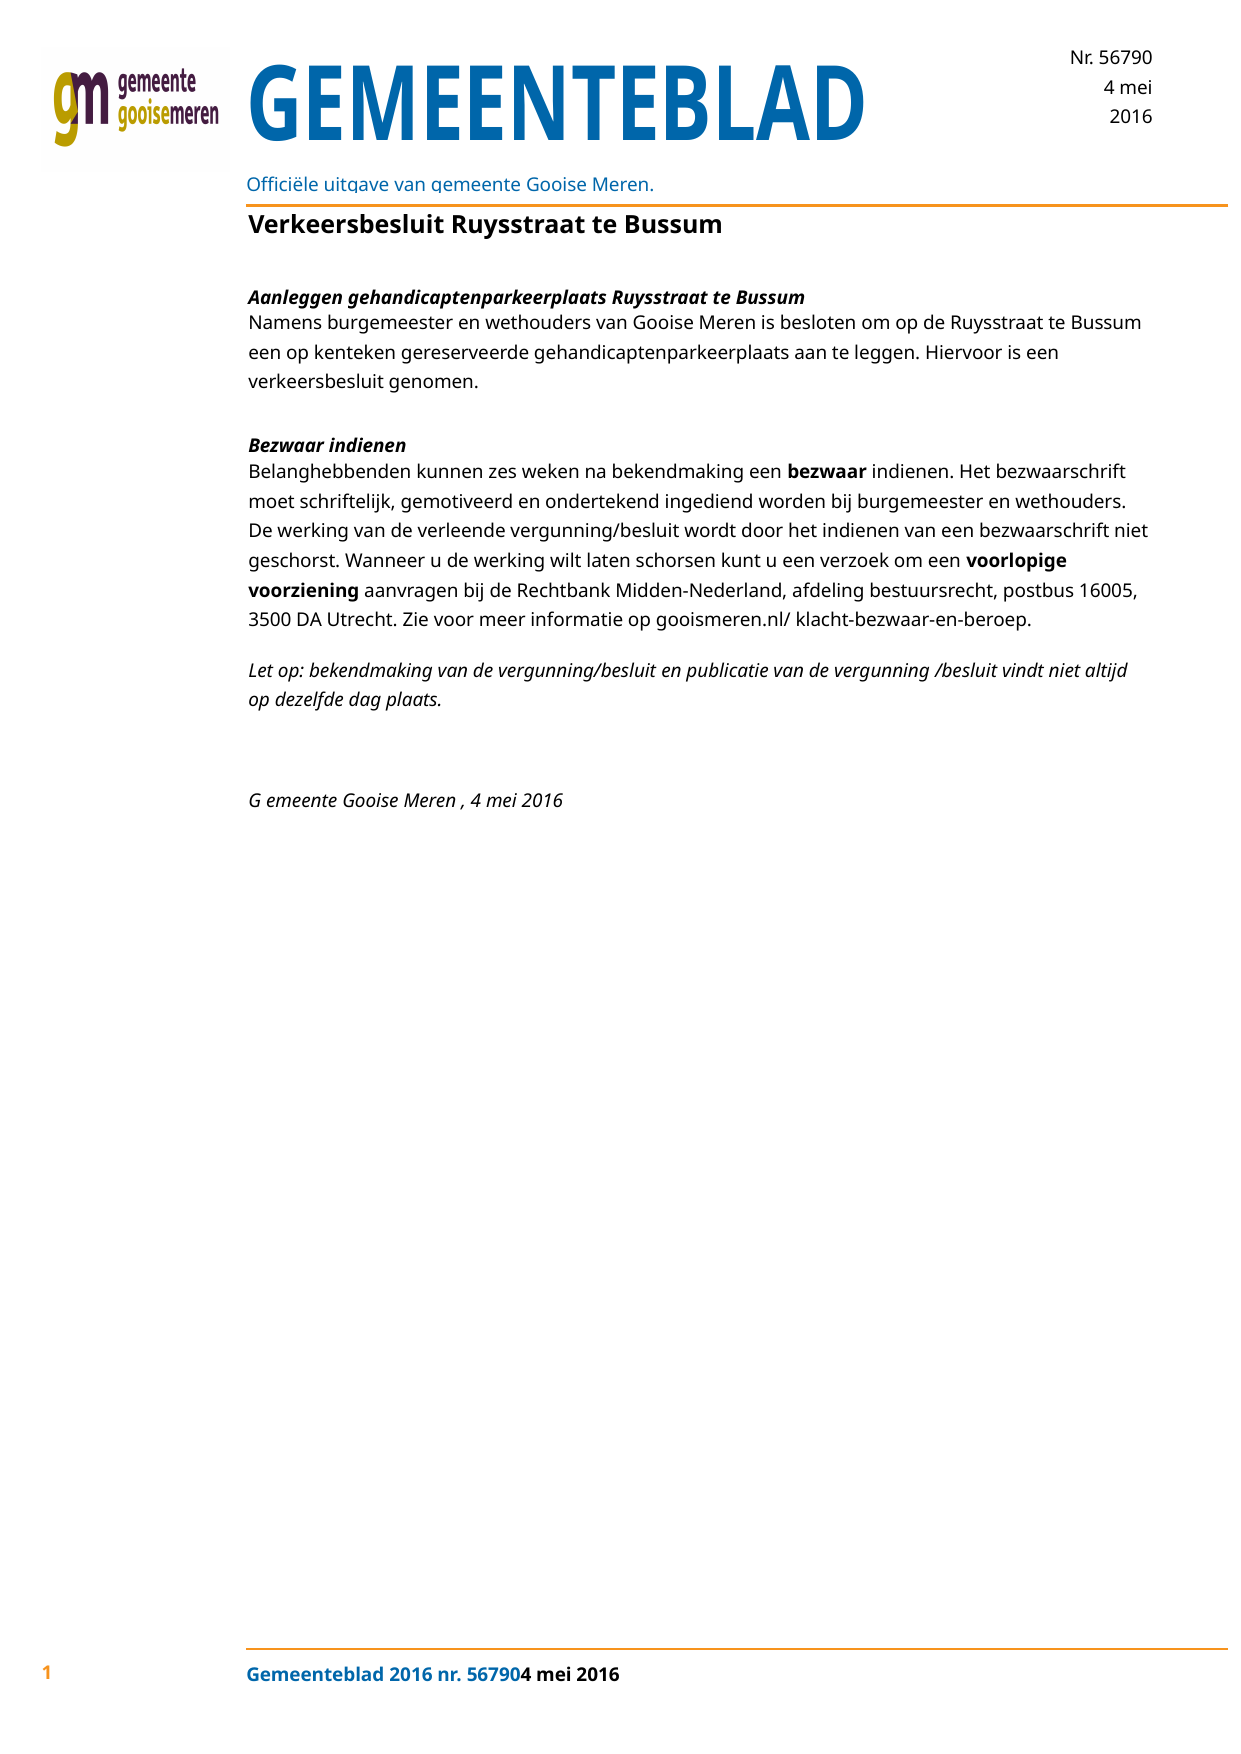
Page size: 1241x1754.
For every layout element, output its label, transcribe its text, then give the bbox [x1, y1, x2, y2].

text Let op: bekendmaking van de vergunning/besluit en publicatie van de vergunning /besluit vindt niet altijd op dezelfde dag plaats. [248, 657, 1152, 712]
text Belanghebbenden kunnen zes weken na bekendmaking een bezwaar indienen. Het bezwaarschrift moet schriftelijk, gemotiveerd en ondertekend ingediend worden bij burgemeester en wethouders. De werking van de verleende vergunning/besluit wordt door het indienen van een bezwaarschrift niet geschorst. Wanneer u de werking wilt laten schorsen kunt u een verzoek om een voorlopige voorziening aanvragen bij de Rechtbank Midden-Nederland, afdeling bestuursrecht, postbus 16005, 3500 DA Utrecht. Zie voor meer informatie op gooismeren.nl/ klacht-bezwaar-en-beroep. [248, 458, 1152, 632]
text G emeente Gooise Meren , 4 mei 2016 [248, 787, 1152, 813]
picture [41, 47, 231, 172]
text Aanleggen gehandicaptenparkeerplaats Ruysstraat te Bussum [248, 284, 1152, 309]
text Namens burgemeester en wethouders van Gooise Meren is besloten om op de Ruysstraat te Bussum een op kenteken gereserveerde gehandicaptenparkeerplaats aan te leggen. Hiervoor is een verkeersbesluit genomen. [248, 309, 1152, 394]
text Verkeersbesluit Ruysstraat te Bussum [248, 207, 1152, 241]
text Bezwaar indienen [248, 433, 1152, 458]
